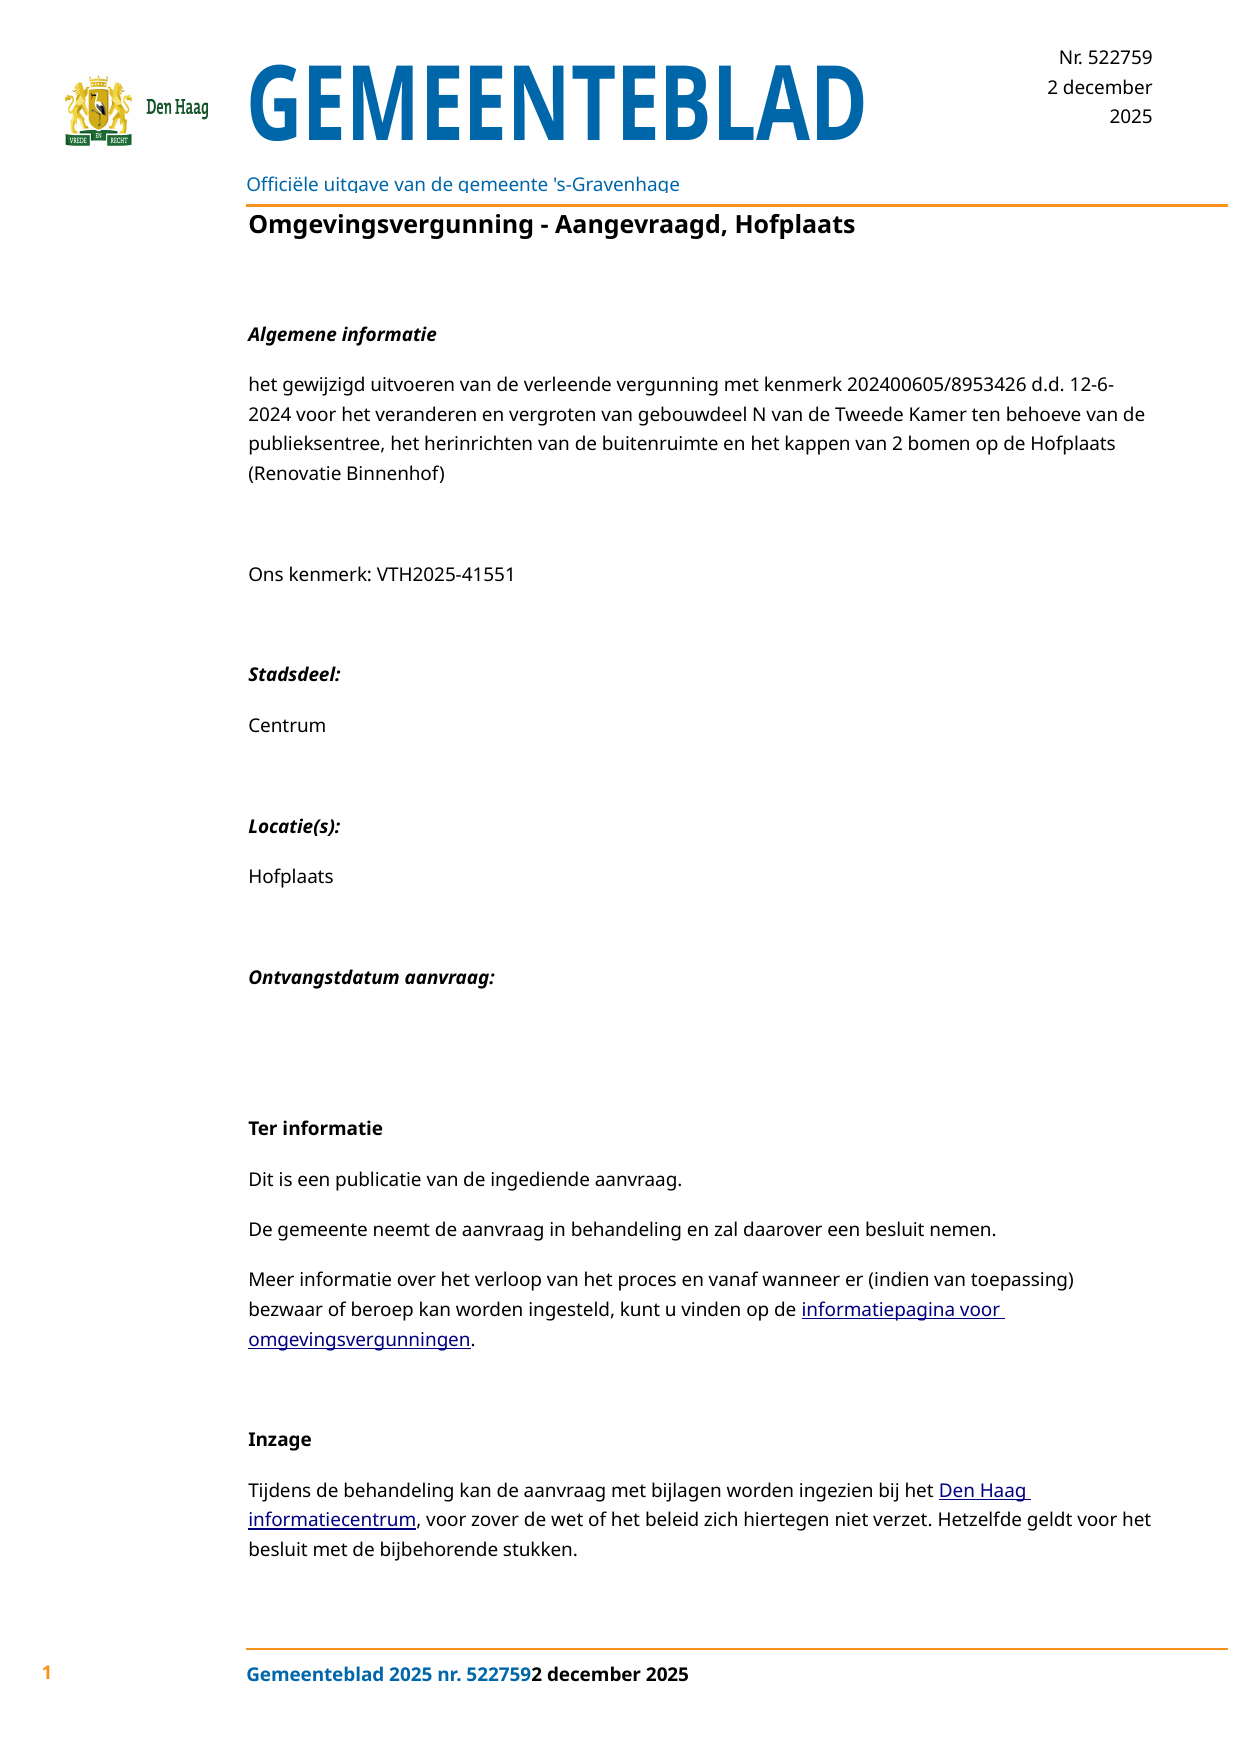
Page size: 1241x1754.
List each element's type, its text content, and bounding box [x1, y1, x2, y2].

text Centrum [248, 712, 1152, 738]
text Meer informatie over het verloop van het proces en vanaf wanneer er (indien van toepassing) bezwaar of beroep kan worden ingesteld, kunt u vinden op de informatiepagina voor omgevingsvergunningen. [248, 1267, 1152, 1351]
text De gemeente neemt de aanvraag in behandeling en zal daarover een besluit nemen. [248, 1216, 1152, 1242]
text Stadsdeel: [248, 662, 1152, 687]
text Ons kenmerk: VTH2025-41551 [248, 561, 1152, 586]
text Dit is een publicatie van de ingediende aanvraag. [248, 1166, 1152, 1191]
text Inzage [248, 1427, 1152, 1452]
text Omgevingsvergunning - Aangevraagd, Hofplaats [248, 207, 1152, 241]
picture [41, 47, 231, 172]
text Algemene informatie [248, 321, 1152, 346]
text Ter informatie [248, 1115, 1152, 1141]
text het gewijzigd uitvoeren van de verleende vergunning met kenmerk 202400605/8953426 d.d. 12-6-2024 voor het veranderen en vergroten van gebouwdeel N van de Tweede Kamer ten behoeve van de publieksentree, het herinrichten van de buitenruimte en het kappen van 2 bomen op de Hofplaats (Renovatie Binnenhof) [248, 371, 1152, 486]
text Locatie(s): [248, 813, 1152, 838]
text Ontvangstdatum aanvraag: [248, 964, 1152, 990]
text Tijdens de behandeling kan de aanvraag met bijlagen worden ingezien bij het Den Haag informatiecentrum, voor zover de wet of het beleid zich hiertegen niet verzet. Hetzelfde geldt voor het besluit met de bijbehorende stukken. [248, 1477, 1152, 1562]
text Hofplaats [248, 863, 1152, 889]
